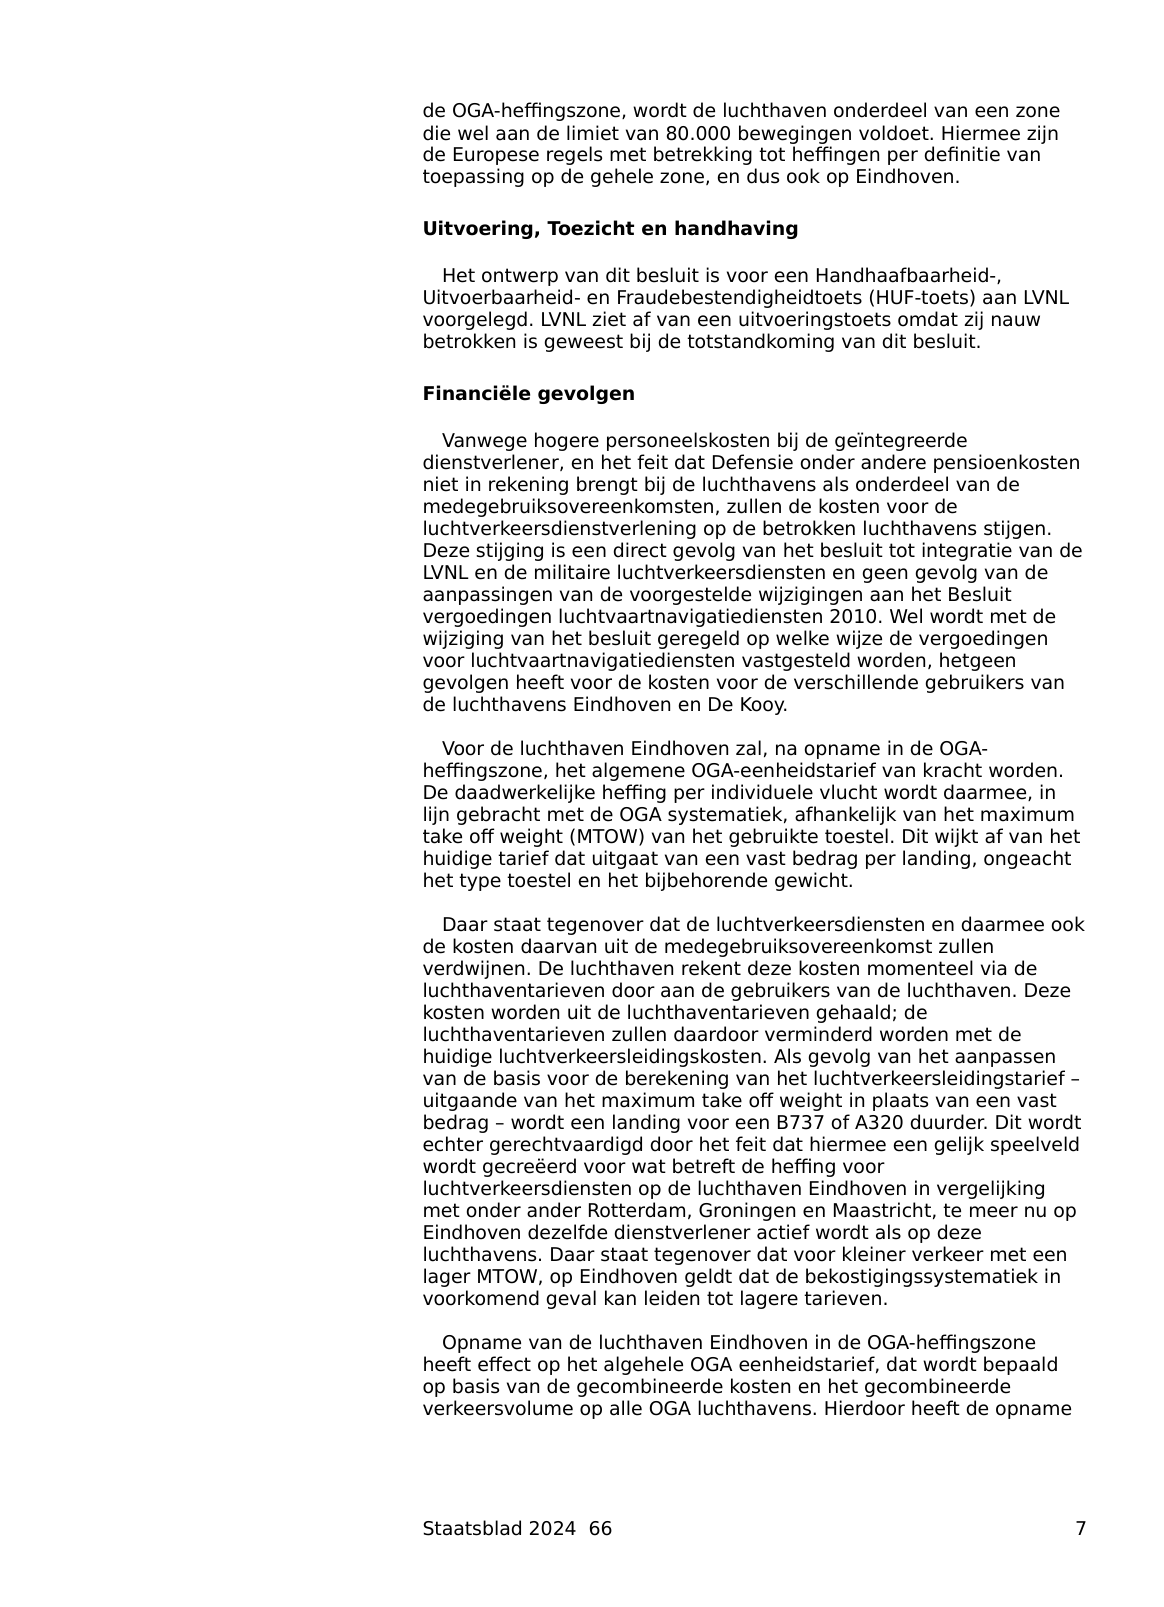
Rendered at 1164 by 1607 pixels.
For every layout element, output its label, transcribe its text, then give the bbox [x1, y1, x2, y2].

text Het ontwerp van dit besluit is voor een Handhaafbaarheid-, Uitvoerbaarheid- en Fraudebestendigheidtoets (HUF-toets) aan LVNL voorgelegd. LVNL ziet af van een uitvoeringstoets omdat zij nauw betrokken is geweest bij de totstandkoming van dit besluit. [422, 265, 1087, 353]
text de OGA-heffingszone, wordt de luchthaven onderdeel van een zone die wel aan de limiet van 80.000 bewegingen voldoet. Hiermee zijn de Europese regels met betrekking tot heffingen per definitie van toepassing op de gehele zone, en dus ook op Eindhoven. [422, 100, 1087, 188]
text Daar staat tegenover dat de luchtverkeersdiensten en daarmee ook de kosten daarvan uit de medegebruiksovereenkomst zullen verdwijnen. De luchthaven rekent deze kosten momenteel via de luchthaventarieven door aan de gebruikers van de luchthaven. Deze kosten worden uit de luchthaventarieven gehaald; de luchthaventarieven zullen daardoor verminderd worden met de huidige luchtverkeersleidingskosten. Als gevolg van het aanpassen van de basis voor de berekening van het luchtverkeersleidingstarief – uitgaande van het maximum take off weight in plaats van een vast bedrag – wordt een landing voor een B737 of A320 duurder. Dit wordt echter gerechtvaardigd door het feit dat hiermee een gelijk speelveld wordt gecreëerd voor wat betreft de heffing voor luchtverkeersdiensten op de luchthaven Eindhoven in vergelijking met onder ander Rotterdam, Groningen en Maastricht, te meer nu op Eindhoven dezelfde dienstverlener actief wordt als op deze luchthavens. Daar staat tegenover dat voor kleiner verkeer met een lager MTOW, op Eindhoven geldt dat de bekostigingssystematiek in voorkomend geval kan leiden tot lagere tarieven. [422, 914, 1087, 1310]
subtitle Uitvoering, Toezicht en handhaving [422, 218, 1087, 240]
subtitle Financiële gevolgen [422, 383, 1087, 405]
text Voor de luchthaven Eindhoven zal, na opname in de OGA-heffingszone, het algemene OGA-eenheidstarief van kracht worden. De daadwerkelijke heffing per individuele vlucht wordt daarmee, in lijn gebracht met de OGA systematiek, afhankelijk van het maximum take off weight (MTOW) van het gebruikte toestel. Dit wijkt af van het huidige tarief dat uitgaat van een vast bedrag per landing, ongeacht het type toestel en het bijbehorende gewicht. [422, 738, 1087, 892]
text Opname van de luchthaven Eindhoven in de OGA-heffingszone heeft effect op het algehele OGA eenheidstarief, dat wordt bepaald op basis van de gecombineerde kosten en het gecombineerde verkeersvolume op alle OGA luchthavens. Hierdoor heeft de opname [422, 1332, 1087, 1420]
text Vanwege hogere personeelskosten bij de geïntegreerde dienstverlener, en het feit dat Defensie onder andere pensioenkosten niet in rekening brengt bij de luchthavens als onderdeel van de medegebruiksovereenkomsten, zullen de kosten voor de luchtverkeersdienstverlening op de betrokken luchthavens stijgen. Deze stijging is een direct gevolg van het besluit tot integratie van de LVNL en de militaire luchtverkeersdiensten en geen gevolg van de aanpassingen van de voorgestelde wijzigingen aan het Besluit vergoedingen luchtvaartnavigatiediensten 2010. Wel wordt met de wijziging van het besluit geregeld op welke wijze de vergoedingen voor luchtvaartnavigatiediensten vastgesteld worden, hetgeen gevolgen heeft voor de kosten voor de verschillende gebruikers van de luchthavens Eindhoven en De Kooy. [422, 430, 1087, 716]
